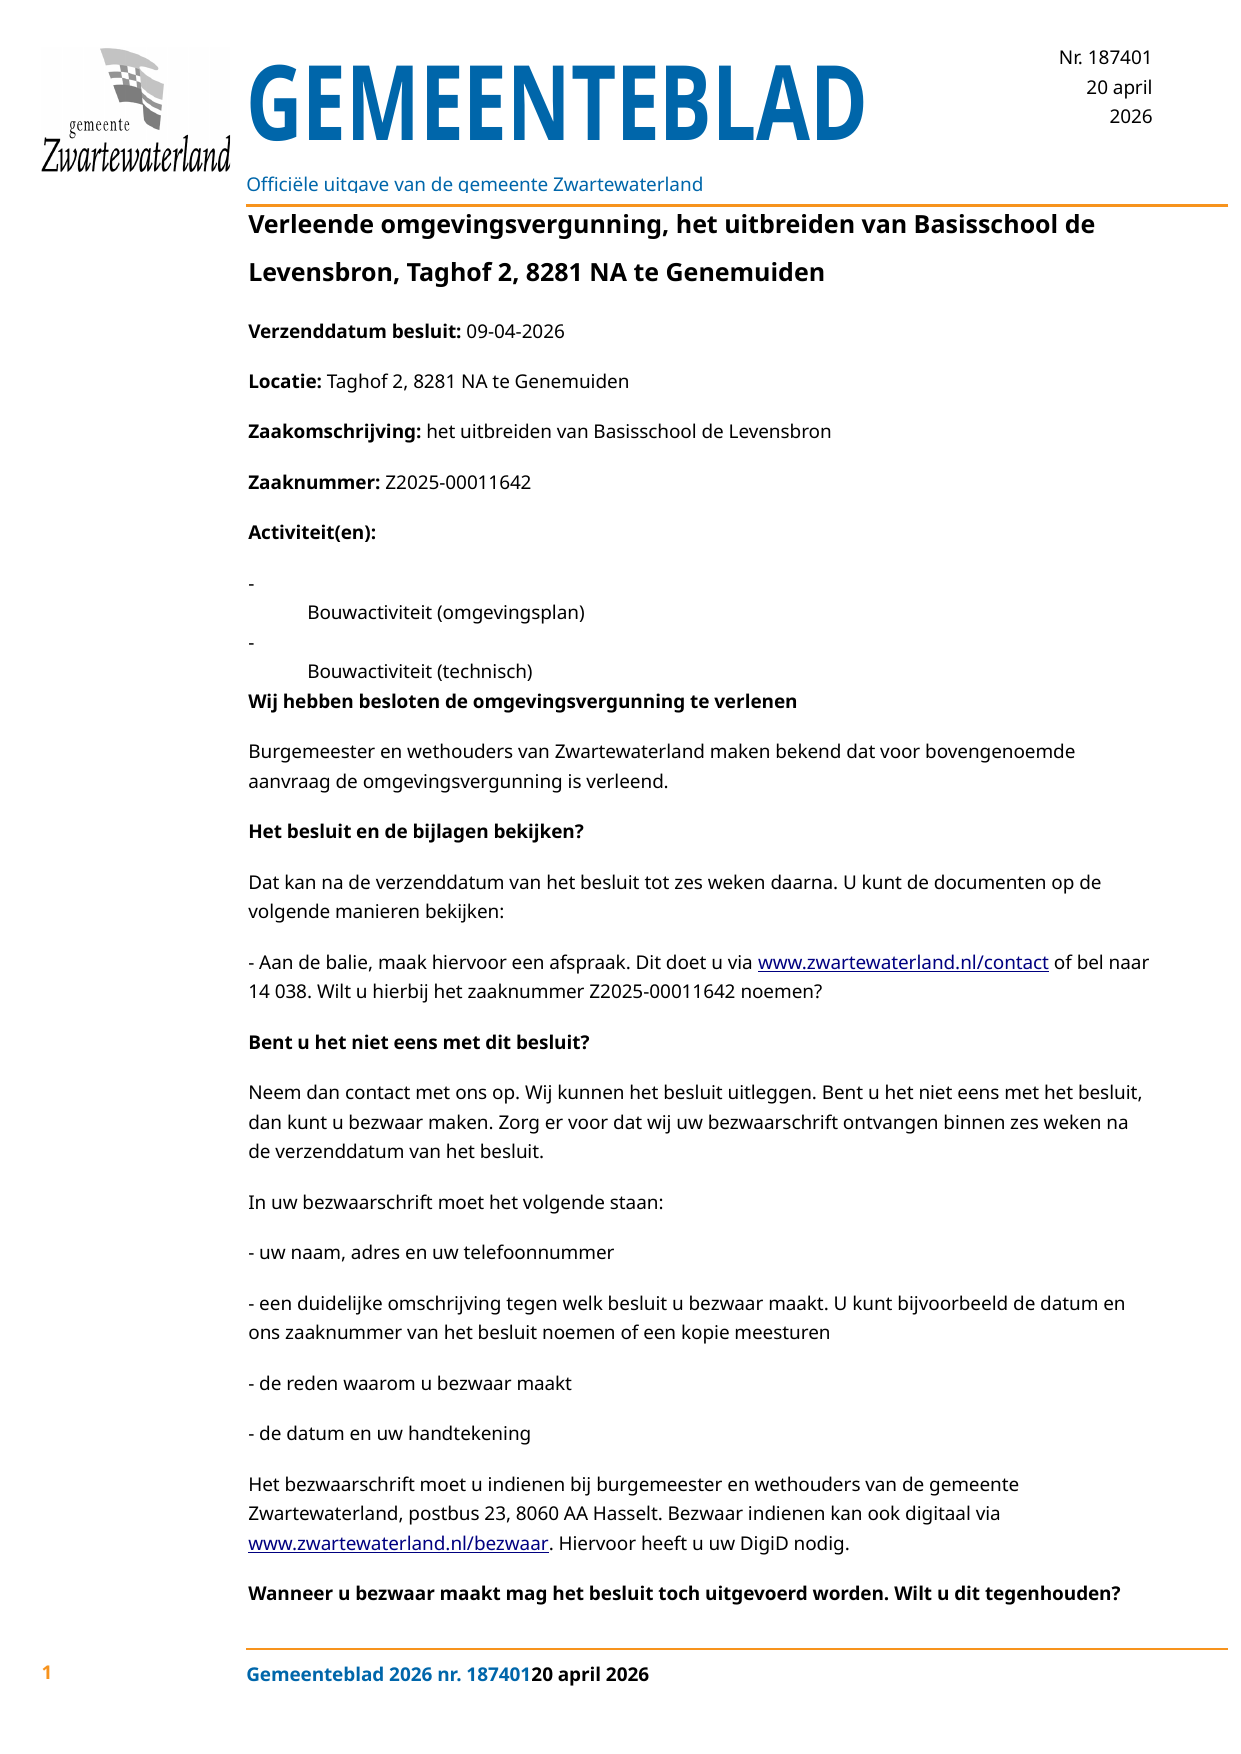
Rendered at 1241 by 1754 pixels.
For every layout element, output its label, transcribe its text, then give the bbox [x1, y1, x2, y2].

text Verleende omgevingsvergunning, het uitbreiden van Basisschool de Levensbron, Taghof 2, 8281 NA te Genemuiden [248, 207, 1152, 288]
text Zaaknummer: Z2025-00011642 [248, 469, 1152, 495]
text In uw bezwaarschrift moet het volgende staan: [248, 1189, 1152, 1215]
text Wij hebben besloten de omgevingsvergunning te verlenen [248, 688, 1152, 714]
text Dat kan na de verzenddatum van het besluit tot zes weken daarna. U kunt de documenten op de volgende manieren bekijken: [248, 869, 1152, 924]
text - de reden waarom u bezwaar maakt [248, 1370, 1152, 1396]
text Het besluit en de bijlagen bekijken? [248, 819, 1152, 844]
list Bouwactiviteit (omgevingsplan) [248, 599, 1152, 625]
text Burgemeester en wethouders van Zwartewaterland maken bekend dat voor bovengenoemde aanvraag de omgevingsvergunning is verleend. [248, 739, 1152, 794]
text Neem dan contact met ons op. Wij kunnen het besluit uitleggen. Bent u het niet eens met het besluit, dan kunt u bezwaar maken. Zorg er voor dat wij uw bezwaarschrift ontvangen binnen zes weken na de verzenddatum van het besluit. [248, 1079, 1152, 1164]
text Het bezwaarschrift moet u indienen bij burgemeester en wethouders van de gemeente Zwartewaterland, postbus 23, 8060 AA Hasselt. Bezwaar indienen kan ook digitaal via www.zwartewaterland.nl/bezwaar. Hiervoor heeft u uw DigiD nodig. [248, 1471, 1152, 1556]
picture [41, 47, 231, 172]
text Verzenddatum besluit: 09-04-2026 [248, 318, 1152, 344]
text Zaakomschrijving: het uitbreiden van Basisschool de Levensbron [248, 419, 1152, 444]
text Wanneer u bezwaar maakt mag het besluit toch uitgevoerd worden. Wilt u dit tegenhouden? [248, 1580, 1152, 1606]
text Bent u het niet eens met dit besluit? [248, 1029, 1152, 1055]
text - uw naam, adres en uw telefoonnummer [248, 1239, 1152, 1265]
text - een duidelijke omschrijving tegen welk besluit u bezwaar maakt. U kunt bijvoorbeeld de datum en ons zaaknummer van het besluit noemen of een kopie meesturen [248, 1290, 1152, 1345]
text Locatie: Taghof 2, 8281 NA te Genemuiden [248, 368, 1152, 394]
text - de datum en uw handtekening [248, 1420, 1152, 1446]
text - Aan de balie, maak hiervoor een afspraak. Dit doet u via www.zwartewaterland.nl/contact of bel naar 14 038. Wilt u hierbij het zaaknummer Z2025-00011642 noemen? [248, 949, 1152, 1004]
text Activiteit(en): [248, 519, 1152, 545]
list Bouwactiviteit (technisch) [248, 659, 1152, 684]
